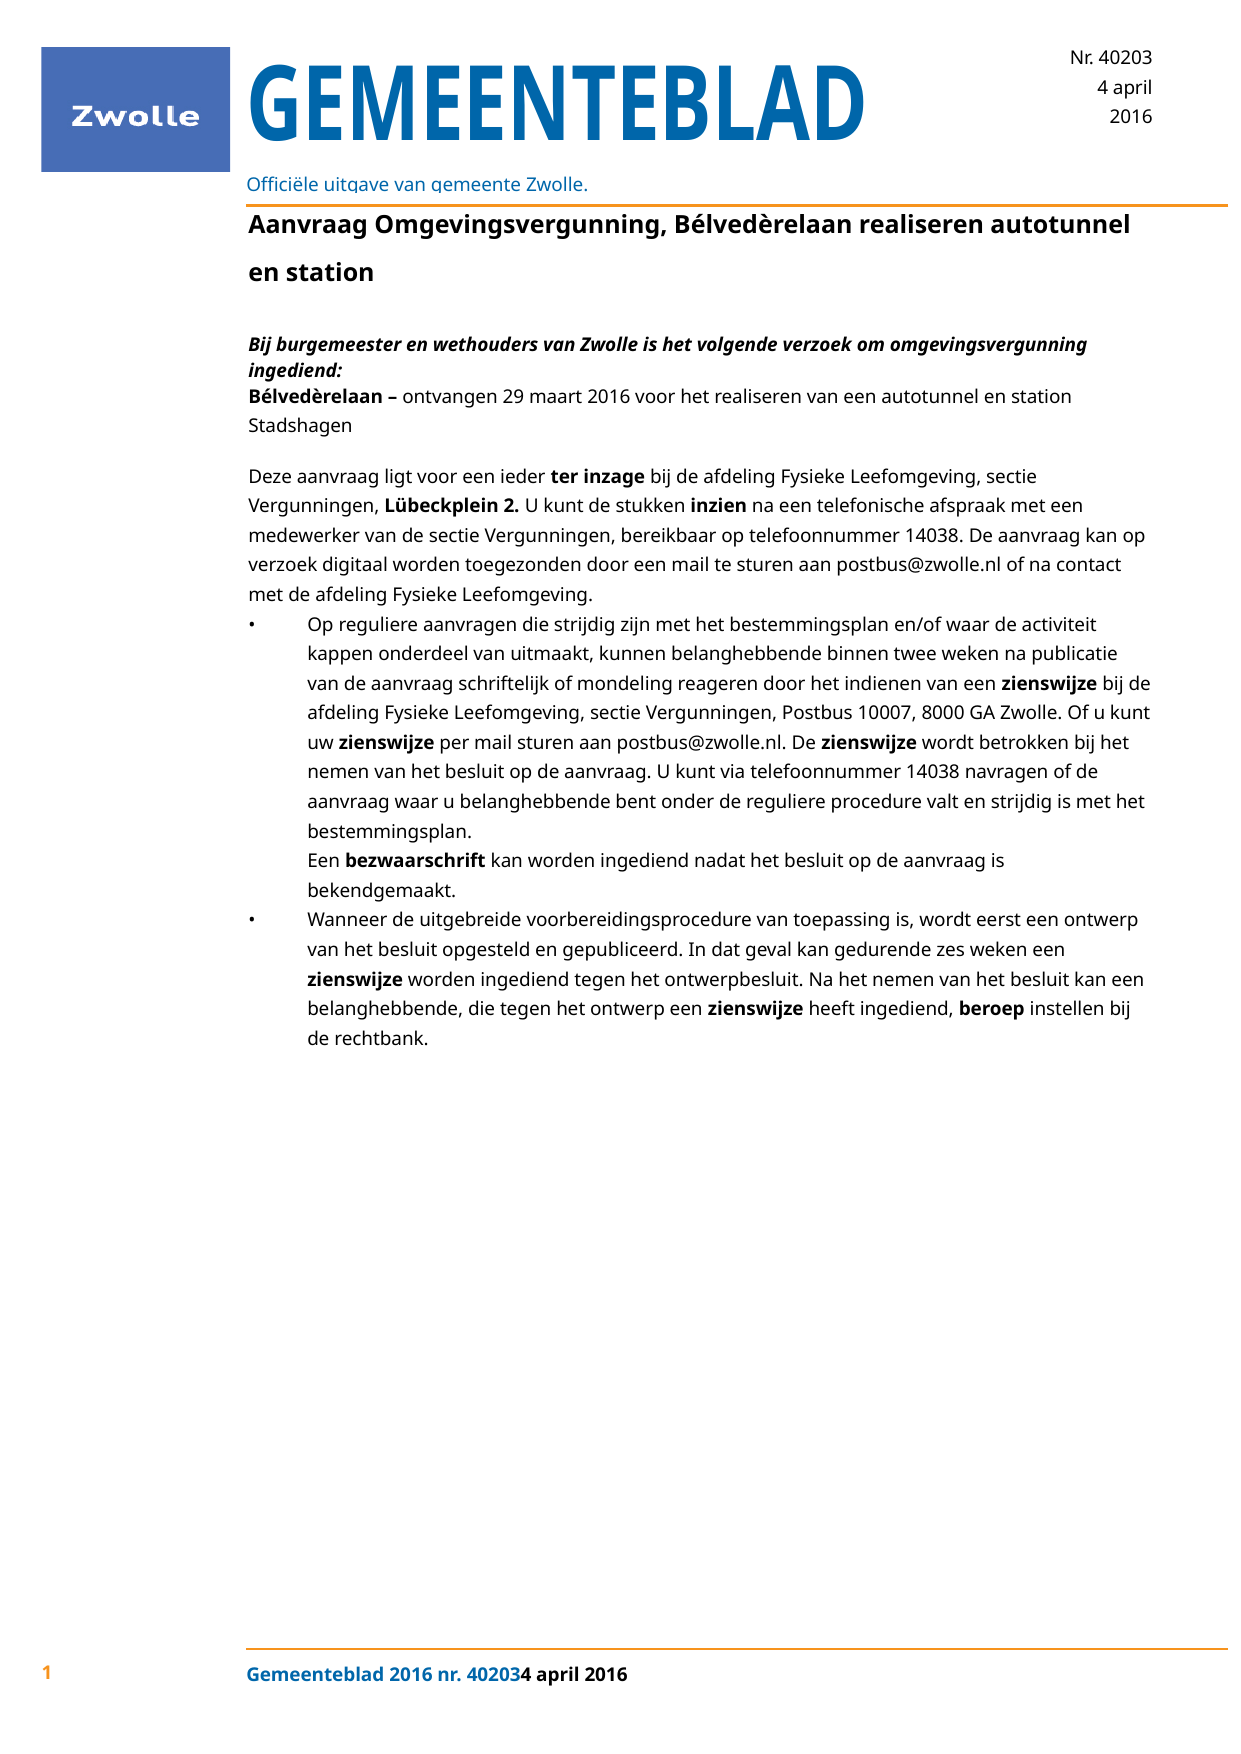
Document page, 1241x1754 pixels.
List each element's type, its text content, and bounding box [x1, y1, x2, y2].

text Deze aanvraag ligt voor een ieder ter inzage bij de afdeling Fysieke Leefomgeving, sectie Vergunningen, Lübeckplein 2. U kunt de stukken inzien na een telefonische afspraak met een medewerker van de sectie Vergunningen, bereikbaar op telefoonnummer 14038. De aanvraag kan op verzoek digitaal worden toegezonden door een mail te sturen aan postbus@zwolle.nl of na contact met de afdeling Fysieke Leefomgeving. [248, 463, 1152, 607]
text Bélvedèrelaan – ontvangen 29 maart 2016 voor het realiseren van een autotunnel en station Stadshagen [248, 383, 1152, 438]
list Een bezwaarschrift kan worden ingediend nadat het besluit op de aanvraag is bekendgemaakt. [248, 847, 1152, 903]
text Bij burgemeester en wethouders van Zwolle is het volgende verzoek om omgevingsvergunning ingediend: [248, 331, 1152, 383]
list Op reguliere aanvragen die strijdig zijn met het bestemmingsplan en/of waar de activiteit kappen onderdeel van uitmaakt, kunnen belanghebbende binnen twee weken na publicatie van de aanvraag schriftelijk of mondeling reageren door het indienen van een zienswijze bij de afdeling Fysieke Leefomgeving, sectie Vergunningen, Postbus 10007, 8000 GA Zwolle. Of u kunt uw zienswijze per mail sturen aan postbus@zwolle.nl. De zienswijze wordt betrokken bij het nemen van het besluit op de aanvraag. U kunt via telefoonnummer 14038 navragen of de aanvraag waar u belanghebbende bent onder de reguliere procedure valt en strijdig is met het bestemmingsplan. [248, 611, 1152, 844]
list Wanneer de uitgebreide voorbereidingsprocedure van toepassing is, wordt eerst een ontwerp van het besluit opgesteld en gepubliceerd. In dat geval kan gedurende zes weken een zienswijze worden ingediend tegen het ontwerpbesluit. Na het nemen van het besluit kan een belanghebbende, die tegen het ontwerp een zienswijze heeft ingediend, beroep instellen bij de rechtbank. [248, 907, 1152, 1051]
picture [41, 47, 231, 172]
text Aanvraag Omgevingsvergunning, Bélvedèrelaan realiseren autotunnel en station [248, 207, 1152, 288]
